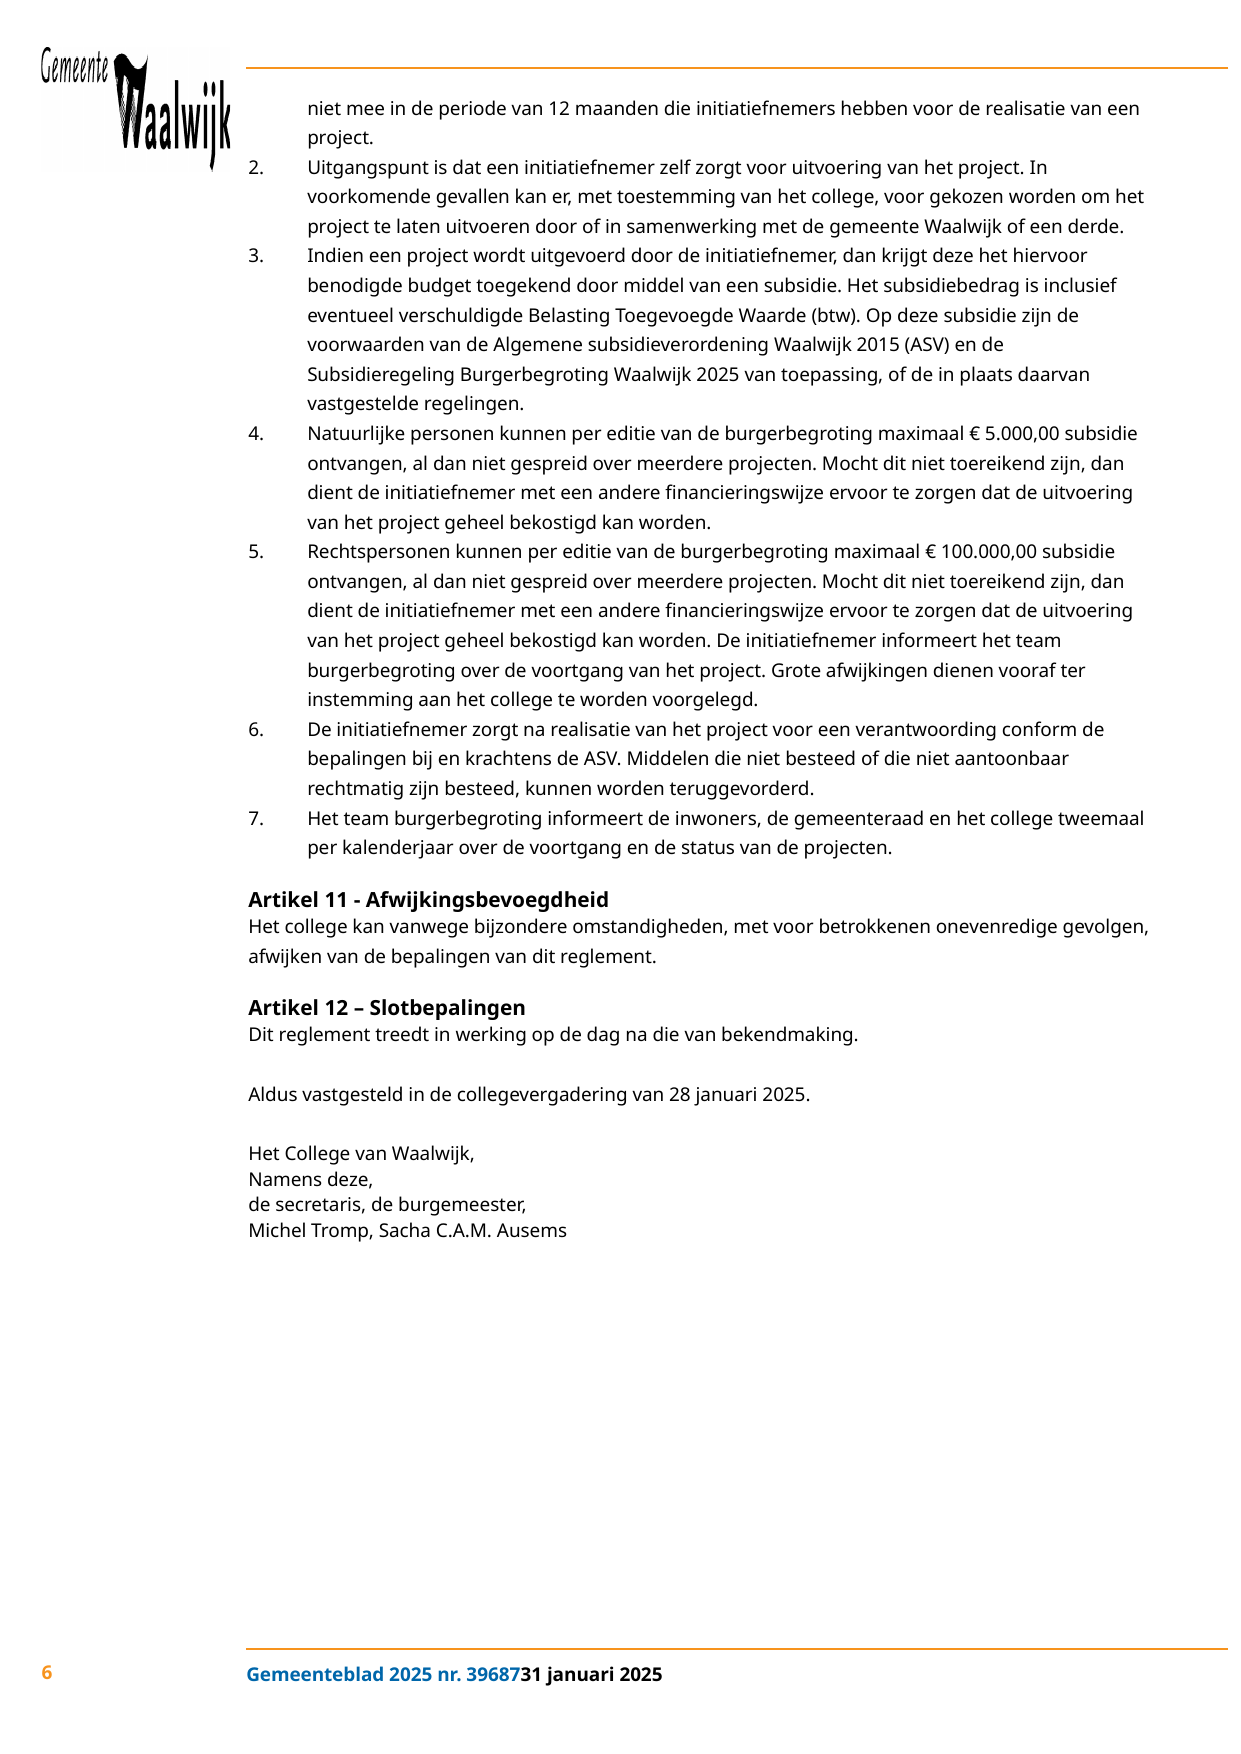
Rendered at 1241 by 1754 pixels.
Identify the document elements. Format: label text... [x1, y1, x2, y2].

list De initiatiefnemer zorgt na realisatie van het project voor een verantwoording conform de bepalingen bij en krachtens de ASV. Middelen die niet besteed of die niet aantoonbaar rechtmatig zijn besteed, kunnen worden teruggevorderd. [248, 716, 1152, 801]
list Indien een project wordt uitgevoerd door de initiatiefnemer, dan krijgt deze het hiervoor benodigde budget toegekend door middel van een subsidie. Het subsidiebedrag is inclusief eventueel verschuldigde Belasting Toegevoegde Waarde (btw). Op deze subsidie zijn de voorwaarden van de Algemene subsidieverordening Waalwijk 2015 (ASV) en de Subsidieregeling Burgerbegroting Waalwijk 2025 van toepassing, of de in plaats daarvan vastgestelde regelingen. [248, 243, 1152, 416]
text Het College van Waalwijk, [248, 1140, 1152, 1166]
text Het college kan vanwege bijzondere omstandigheden, met voor betrokkenen onevenredige gevolgen, afwijken van de bepalingen van dit reglement. [248, 913, 1152, 968]
picture [41, 47, 231, 172]
text Namens deze, [248, 1166, 1152, 1191]
text Dit reglement treedt in werking op de dag na die van bekendmaking. [248, 1022, 1152, 1047]
text Michel Tromp, Sacha C.A.M. Ausems [248, 1217, 1152, 1243]
list Rechtspersonen kunnen per editie van de burgerbegroting maximaal € 100.000,00 subsidie ontvangen, al dan niet gespreid over meerdere projecten. Mocht dit niet toereikend zijn, dan dient de initiatiefnemer met een andere financieringswijze ervoor te zorgen dat de uitvoering van het project geheel bekostigd kan worden. De initiatiefnemer informeert het team burgerbegroting over de voortgang van het project. Grote afwijkingen dienen vooraf ter instemming aan het college te worden voorgelegd. [248, 538, 1152, 712]
list Het team burgerbegroting informeert de inwoners, de gemeenteraad en het college tweemaal per kalenderjaar over de voortgang en de status van de projecten. [248, 805, 1152, 860]
text de secretaris, de burgemeester, [248, 1191, 1152, 1217]
text Artikel 12 – Slotbepalingen [248, 993, 1152, 1022]
list Uitgangspunt is dat een initiatiefnemer zelf zorgt voor uitvoering van het project. In voorkomende gevallen kan er, met toestemming van het college, voor gekozen worden om het project te laten uitvoeren door of in samenwerking met de gemeente Waalwijk of een derde. [248, 154, 1152, 239]
text Aldus vastgesteld in de collegevergadering van 28 januari 2025. [248, 1081, 1152, 1107]
list Natuurlijke personen kunnen per editie van de burgerbegroting maximaal € 5.000,00 subsidie ontvangen, al dan niet gespreid over meerdere projecten. Mocht dit niet toereikend zijn, dan dient de initiatiefnemer met een andere financieringswijze ervoor te zorgen dat de uitvoering van het project geheel bekostigd kan worden. [248, 420, 1152, 535]
text Artikel 11 - Afwijkingsbevoegdheid [248, 885, 1152, 913]
list niet mee in de periode van 12 maanden die initiatiefnemers hebben voor de realisatie van een project. [248, 95, 1152, 150]
